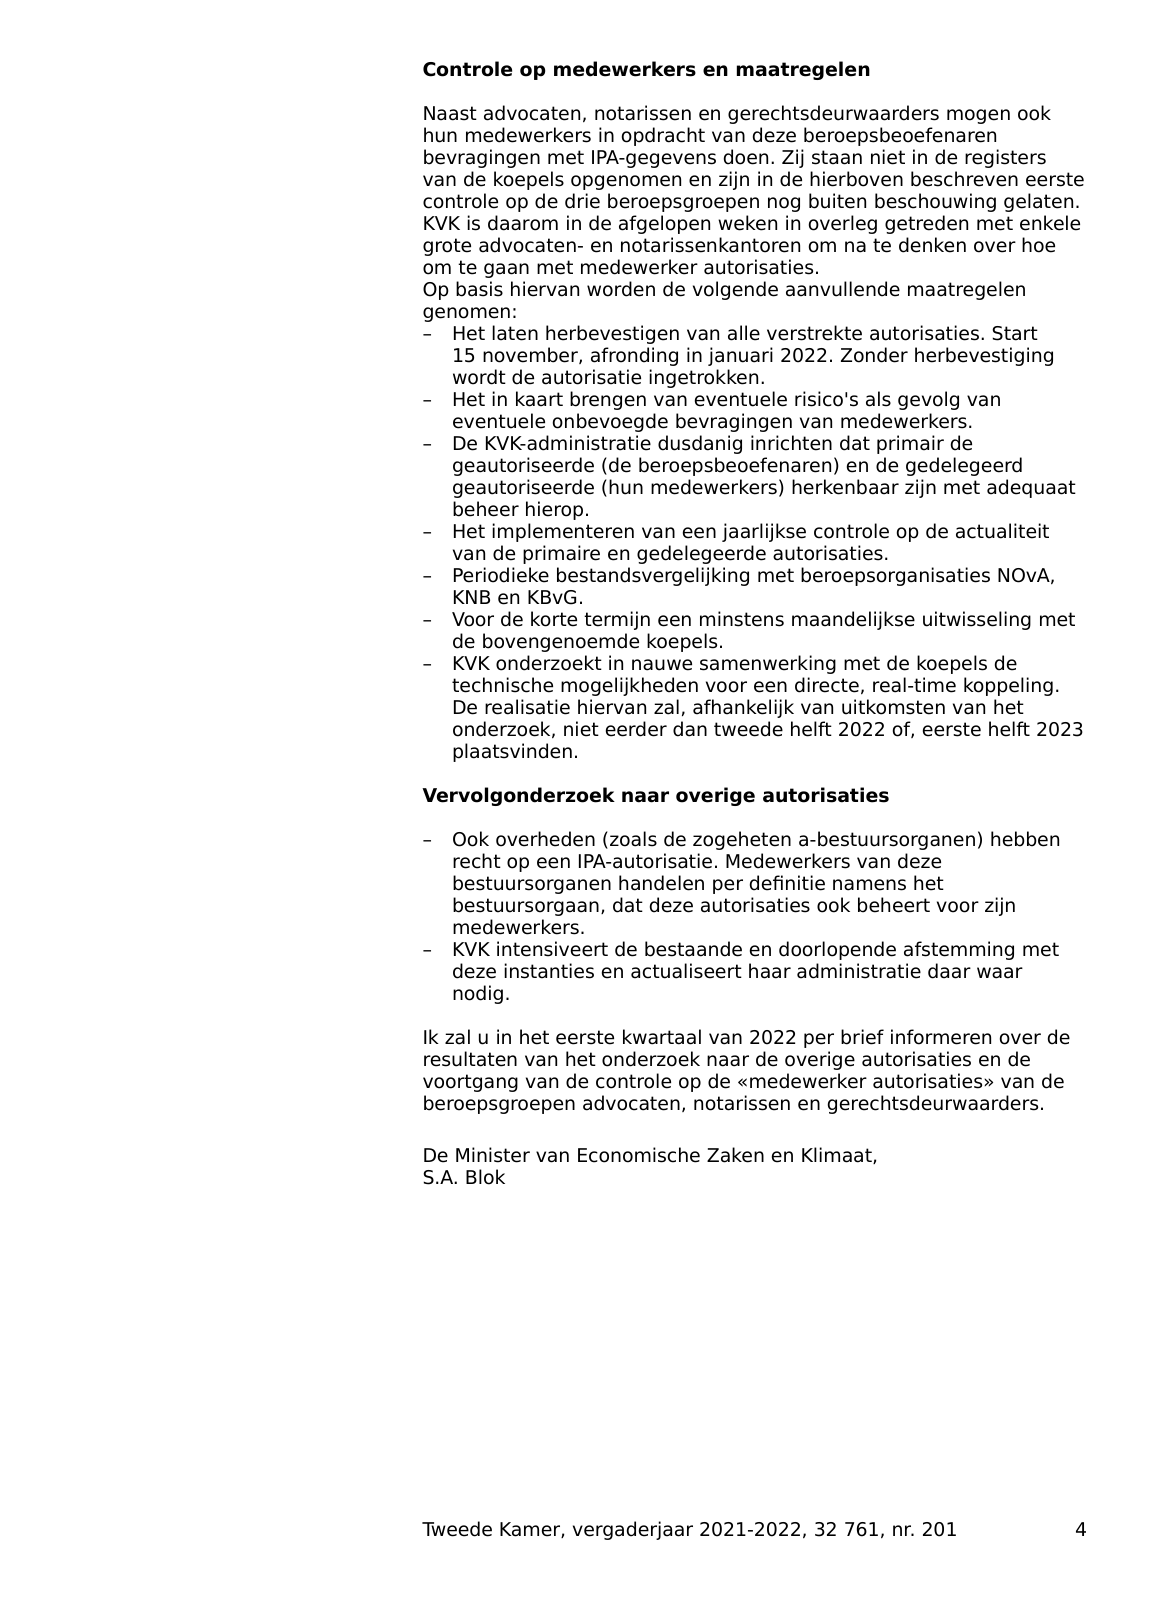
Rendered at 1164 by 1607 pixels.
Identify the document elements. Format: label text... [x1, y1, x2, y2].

text – Ook overheden (zoals de zogeheten a-bestuursorganen) hebben recht op een IPA-autorisatie. Medewerkers van deze bestuursorganen handelen per definitie namens het bestuursorgaan, dat deze autorisaties ook beheert voor zijn medewerkers. [422, 829, 1087, 939]
subtitle Vervolgonderzoek naar overige autorisaties [422, 785, 1087, 807]
text De Minister van Economische Zaken en Klimaat, S.A. Blok [422, 1145, 1087, 1189]
text – Het in kaart brengen van eventuele risico's als gevolg van eventuele onbevoegde bevragingen van medewerkers. [422, 389, 1087, 433]
text – De KVK-administratie dusdanig inrichten dat primair de geautoriseerde (de beroepsbeoefenaren) en de gedelegeerd geautoriseerde (hun medewerkers) herkenbaar zijn met adequaat beheer hierop. [422, 433, 1087, 521]
text Ik zal u in het eerste kwartaal van 2022 per brief informeren over de resultaten van het onderzoek naar de overige autorisaties en de voortgang van de controle op de «medewerker autorisaties» van de beroepsgroepen advocaten, notarissen en gerechtsdeurwaarders. [422, 1027, 1087, 1115]
text – Voor de korte termijn een minstens maandelijkse uitwisseling met de bovengenoemde koepels. [422, 609, 1087, 653]
text – KVK intensiveert de bestaande en doorlopende afstemming met deze instanties en actualiseert haar administratie daar waar nodig. [422, 939, 1087, 1005]
text Op basis hiervan worden de volgende aanvullende maatregelen genomen: [422, 279, 1087, 323]
text – Het implementeren van een jaarlijkse controle op de actualiteit van de primaire en gedelegeerde autorisaties. [422, 521, 1087, 565]
text – KVK onderzoekt in nauwe samenwerking met de koepels de technische mogelijkheden voor een directe, real-time koppeling. De realisatie hiervan zal, afhankelijk van uitkomsten van het onderzoek, niet eerder dan tweede helft 2022 of, eerste helft 2023 plaatsvinden. [422, 653, 1087, 763]
text – Het laten herbevestigen van alle verstrekte autorisaties. Start 15 november, afronding in januari 2022. Zonder herbevestiging wordt de autorisatie ingetrokken. [422, 323, 1087, 389]
text Naast advocaten, notarissen en gerechtsdeurwaarders mogen ook hun medewerkers in opdracht van deze beroepsbeoefenaren bevragingen met IPA-gegevens doen. Zij staan niet in de registers van de koepels opgenomen en zijn in de hierboven beschreven eerste controle op de drie beroepsgroepen nog buiten beschouwing gelaten. KVK is daarom in de afgelopen weken in overleg getreden met enkele grote advocaten- en notarissenkantoren om na te denken over hoe om te gaan met medewerker autorisaties. [422, 103, 1087, 279]
text – Periodieke bestandsvergelijking met beroepsorganisaties NOvA, KNB en KBvG. [422, 565, 1087, 609]
subtitle Controle op medewerkers en maatregelen [422, 59, 1087, 81]
